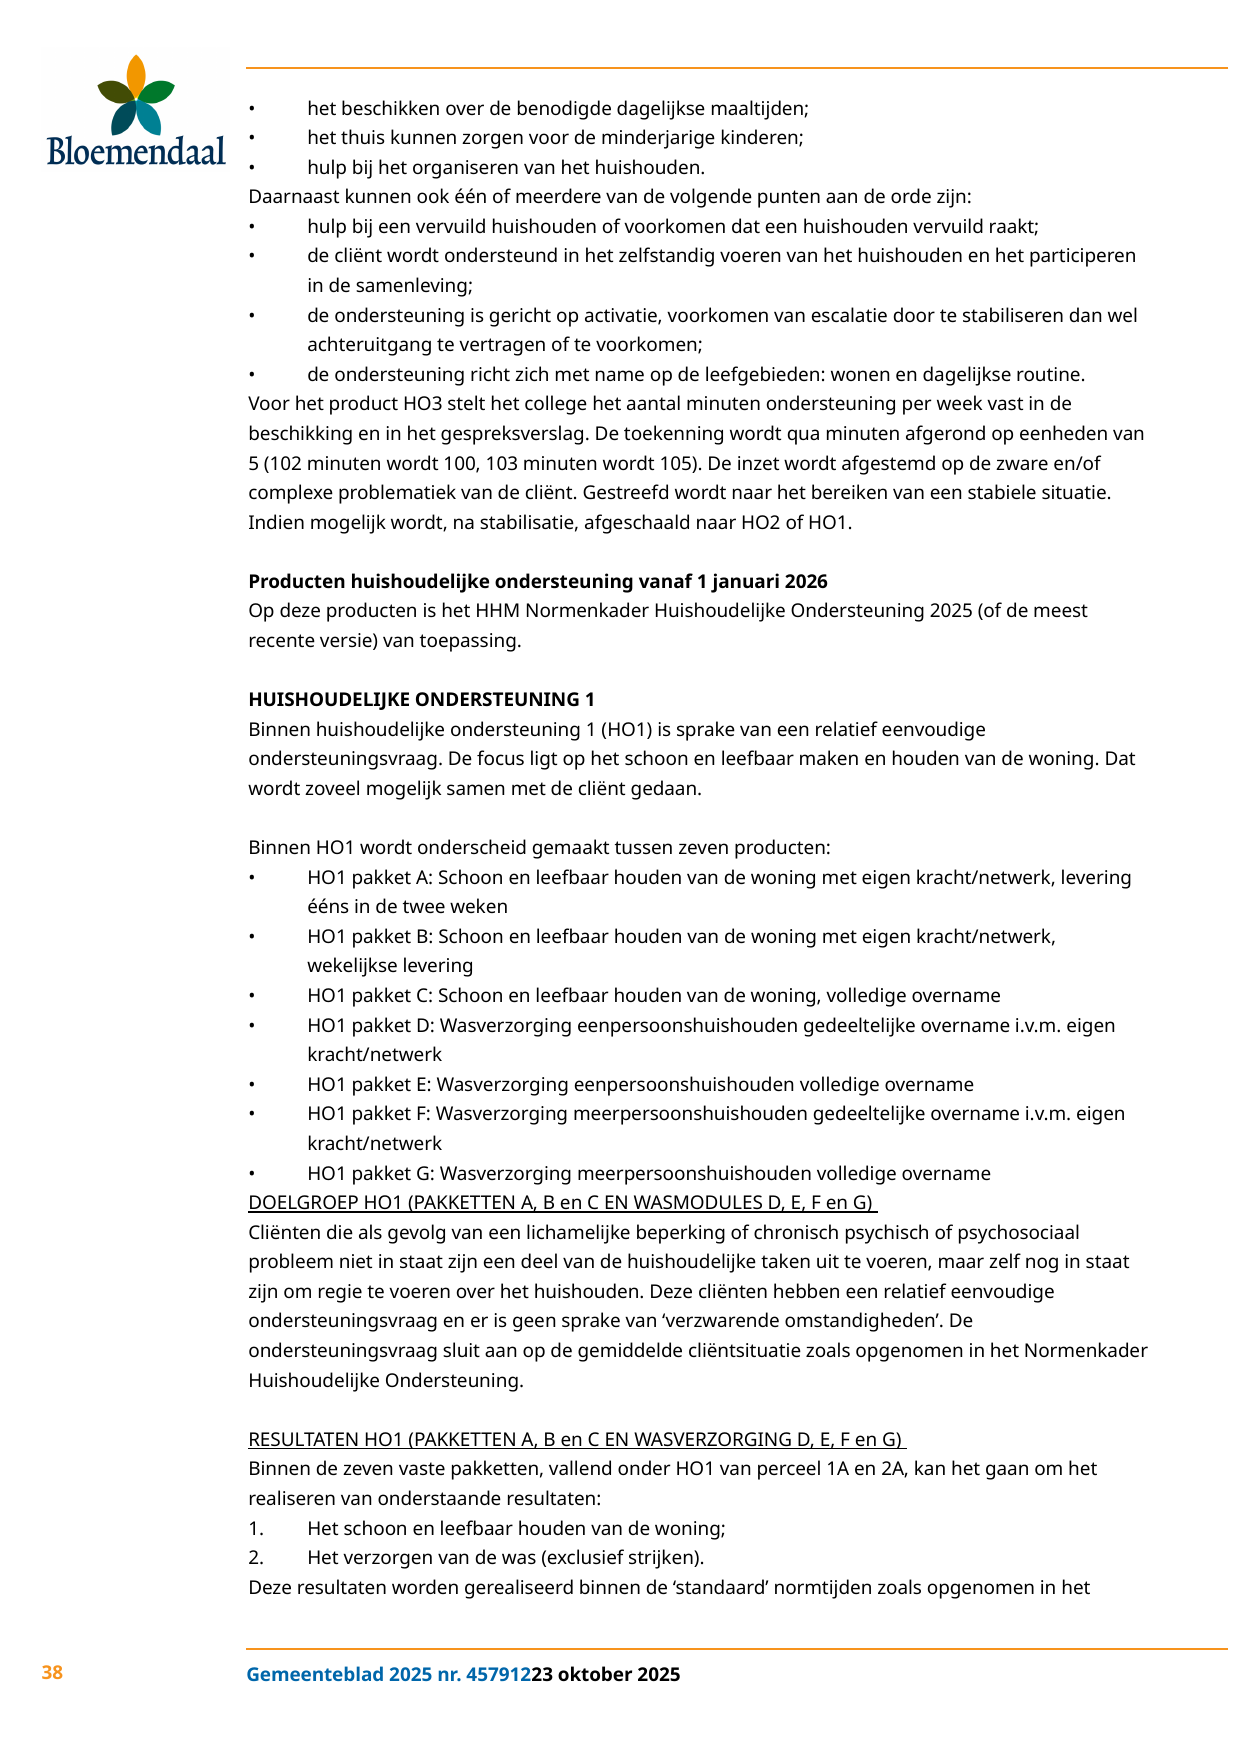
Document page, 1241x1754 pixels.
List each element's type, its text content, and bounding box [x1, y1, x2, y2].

text Op deze producten is het HHM Normenkader Huishoudelijke Ondersteuning 2025 (of de meest recente versie) van toepassing. [248, 598, 1152, 653]
list hulp bij een vervuild huishouden of voorkomen dat een huishouden vervuild raakt; [248, 213, 1152, 239]
list Het schoon en leefbaar houden van de woning; [248, 1515, 1152, 1541]
list HO1 pakket A: Schoon en leefbaar houden van de woning met eigen kracht/netwerk, levering ééns in de twee weken [248, 864, 1152, 919]
text DOELGROEP HO1 (PAKKETTEN A, B en C EN WASMODULES D, E, F en G) [248, 1189, 1152, 1215]
text Binnen huishoudelijke ondersteuning 1 (HO1) is sprake van een relatief eenvoudige ondersteuningsvraag. De focus ligt op het schoon en leefbaar maken en houden van de woning. Dat wordt zoveel mogelijk samen met de cliënt gedaan. [248, 716, 1152, 801]
list HO1 pakket D: Wasverzorging eenpersoonshuishouden gedeeltelijke overname i.v.m. eigen kracht/netwerk [248, 1012, 1152, 1067]
list het thuis kunnen zorgen voor de minderjarige kinderen; [248, 124, 1152, 150]
list HO1 pakket G: Wasverzorging meerpersoonshuishouden volledige overname [248, 1160, 1152, 1186]
text Producten huishoudelijke ondersteuning vanaf 1 januari 2026 [248, 568, 1152, 594]
list Het verzorgen van de was (exclusief strijken). [248, 1544, 1152, 1570]
text HUISHOUDELIJKE ONDERSTEUNING 1 [248, 686, 1152, 712]
text Binnen de zeven vaste pakketten, vallend onder HO1 van perceel 1A en 2A, kan het gaan om het realiseren van onderstaande resultaten: [248, 1456, 1152, 1511]
list HO1 pakket C: Schoon en leefbaar houden van de woning, volledige overname [248, 982, 1152, 1008]
list de ondersteuning is gericht op activatie, voorkomen van escalatie door te stabiliseren dan wel achteruitgang te vertragen of te voorkomen; [248, 302, 1152, 357]
picture [41, 47, 231, 172]
text Binnen HO1 wordt onderscheid gemaakt tussen zeven producten: [248, 834, 1152, 860]
list hulp bij het organiseren van het huishouden. [248, 154, 1152, 180]
text Cliënten die als gevolg van een lichamelijke beperking of chronisch psychisch of psychosociaal probleem niet in staat zijn een deel van de huishoudelijke taken uit te voeren, maar zelf nog in staat zijn om regie te voeren over het huishouden. Deze cliënten hebben een relatief eenvoudige ondersteuningsvraag en er is geen sprake van ‘verzwarende omstandigheden’. De ondersteuningsvraag sluit aan op de gemiddelde cliëntsituatie zoals opgenomen in het Normenkader Huishoudelijke Ondersteuning. [248, 1219, 1152, 1393]
list het beschikken over de benodigde dagelijkse maaltijden; [248, 95, 1152, 121]
list HO1 pakket E: Wasverzorging eenpersoonshuishouden volledige overname [248, 1071, 1152, 1097]
list HO1 pakket F: Wasverzorging meerpersoonshuishouden gedeeltelijke overname i.v.m. eigen kracht/netwerk [248, 1101, 1152, 1156]
text Daarnaast kunnen ook één of meerdere van de volgende punten aan de orde zijn: [248, 183, 1152, 209]
text Voor het product HO3 stelt het college het aantal minuten ondersteuning per week vast in de beschikking en in het gespreksverslag. De toekenning wordt qua minuten afgerond op eenheden van 5 (102 minuten wordt 100, 103 minuten wordt 105). De inzet wordt afgestemd op de zware en/of complexe problematiek van de cliënt. Gestreefd wordt naar het bereiken van een stabiele situatie. Indien mogelijk wordt, na stabilisatie, afgeschaald naar HO2 of HO1. [248, 391, 1152, 535]
text Deze resultaten worden gerealiseerd binnen de ‘standaard’ normtijden zoals opgenomen in het [248, 1574, 1152, 1600]
list HO1 pakket B: Schoon en leefbaar houden van de woning met eigen kracht/netwerk, wekelijkse levering [248, 923, 1152, 978]
list de ondersteuning richt zich met name op de leefgebieden: wonen en dagelijkse routine. [248, 361, 1152, 387]
text RESULTATEN HO1 (PAKKETTEN A, B en C EN WASVERZORGING D, E, F en G) [248, 1426, 1152, 1452]
list de cliënt wordt ondersteund in het zelfstandig voeren van het huishouden en het participeren in de samenleving; [248, 243, 1152, 298]
